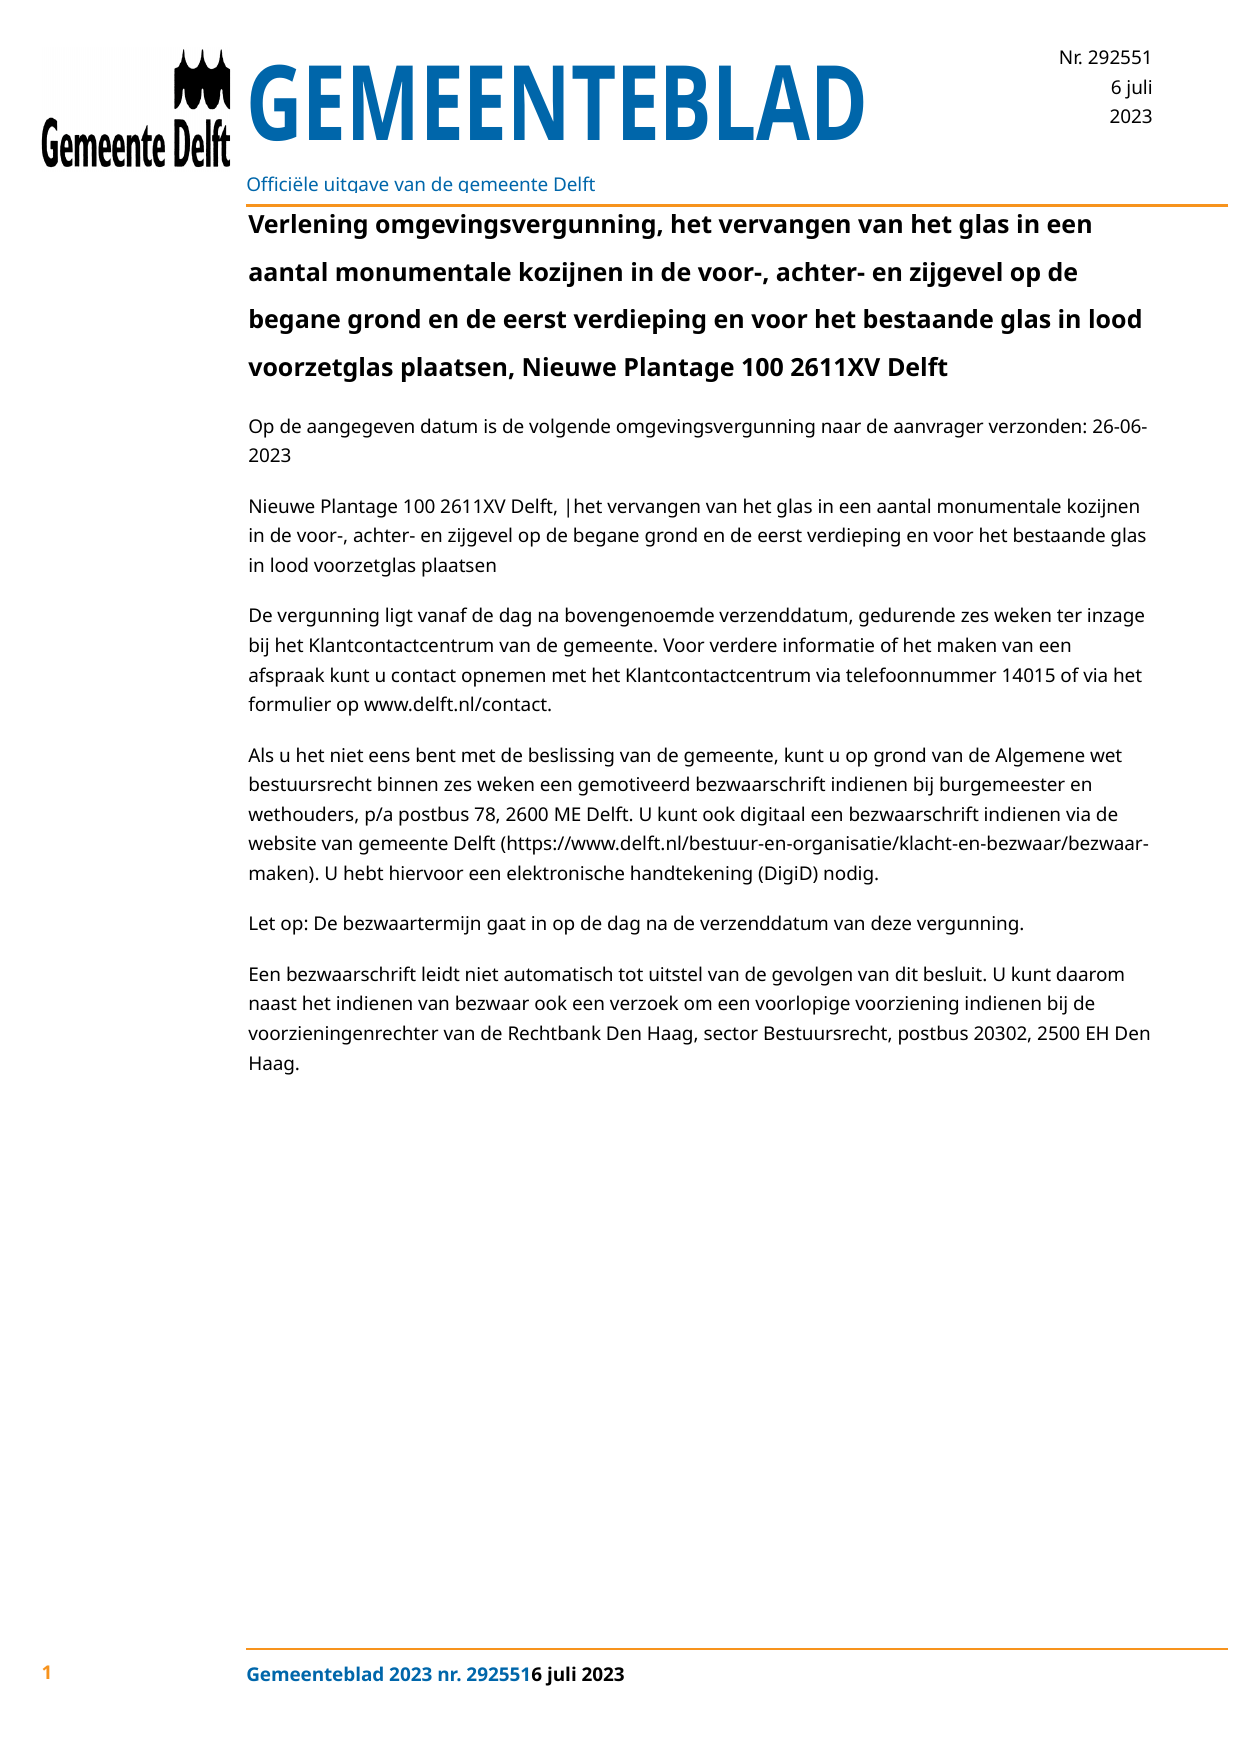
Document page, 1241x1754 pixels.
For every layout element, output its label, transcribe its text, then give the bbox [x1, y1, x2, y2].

text Nieuwe Plantage 100 2611XV Delft, |het vervangen van het glas in een aantal monumentale kozijnen in de voor-, achter- en zijgevel op de begane grond en de eerst verdieping en voor het bestaande glas in lood voorzetglas plaatsen [248, 493, 1152, 578]
text Op de aangegeven datum is de volgende omgevingsvergunning naar de aanvrager verzonden: 26-06-2023 [248, 413, 1152, 468]
text Als u het niet eens bent met de beslissing van de gemeente, kunt u op grond van de Algemene wet bestuursrecht binnen zes weken een gemotiveerd bezwaarschrift indienen bij burgemeester en wethouders, p/a postbus 78, 2600 ME Delft. U kunt ook digitaal een bezwaarschrift indienen via de website van gemeente Delft (https://www.delft.nl/bestuur-en-organisatie/klacht-en-bezwaar/bezwaar-maken). U hebt hiervoor een elektronische handtekening (DigiD) nodig. [248, 742, 1152, 886]
text De vergunning ligt vanaf de dag na bovengenoemde verzenddatum, gedurende zes weken ter inzage bij het Klantcontactcentrum van de gemeente. Voor verdere informatie of het maken van een afspraak kunt u contact opnemen met het Klantcontactcentrum via telefoonnummer 14015 of via het formulier op www.delft.nl/contact. [248, 603, 1152, 717]
text Let op: De bezwaartermijn gaat in op de dag na de verzenddatum van deze vergunning. [248, 911, 1152, 936]
picture [41, 47, 231, 172]
text Verlening omgevingsvergunning, het vervangen van het glas in een aantal monumentale kozijnen in de voor-, achter- en zijgevel op de begane grond en de eerst verdieping en voor het bestaande glas in lood voorzetglas plaatsen, Nieuwe Plantage 100 2611XV Delft [248, 207, 1152, 384]
text Een bezwaarschrift leidt niet automatisch tot uitstel van de gevolgen van dit besluit. U kunt daarom naast het indienen van bezwaar ook een verzoek om een voorlopige voorziening indienen bij de voorzieningenrechter van de Rechtbank Den Haag, sector Bestuursrecht, postbus 20302, 2500 EH Den Haag. [248, 961, 1152, 1076]
